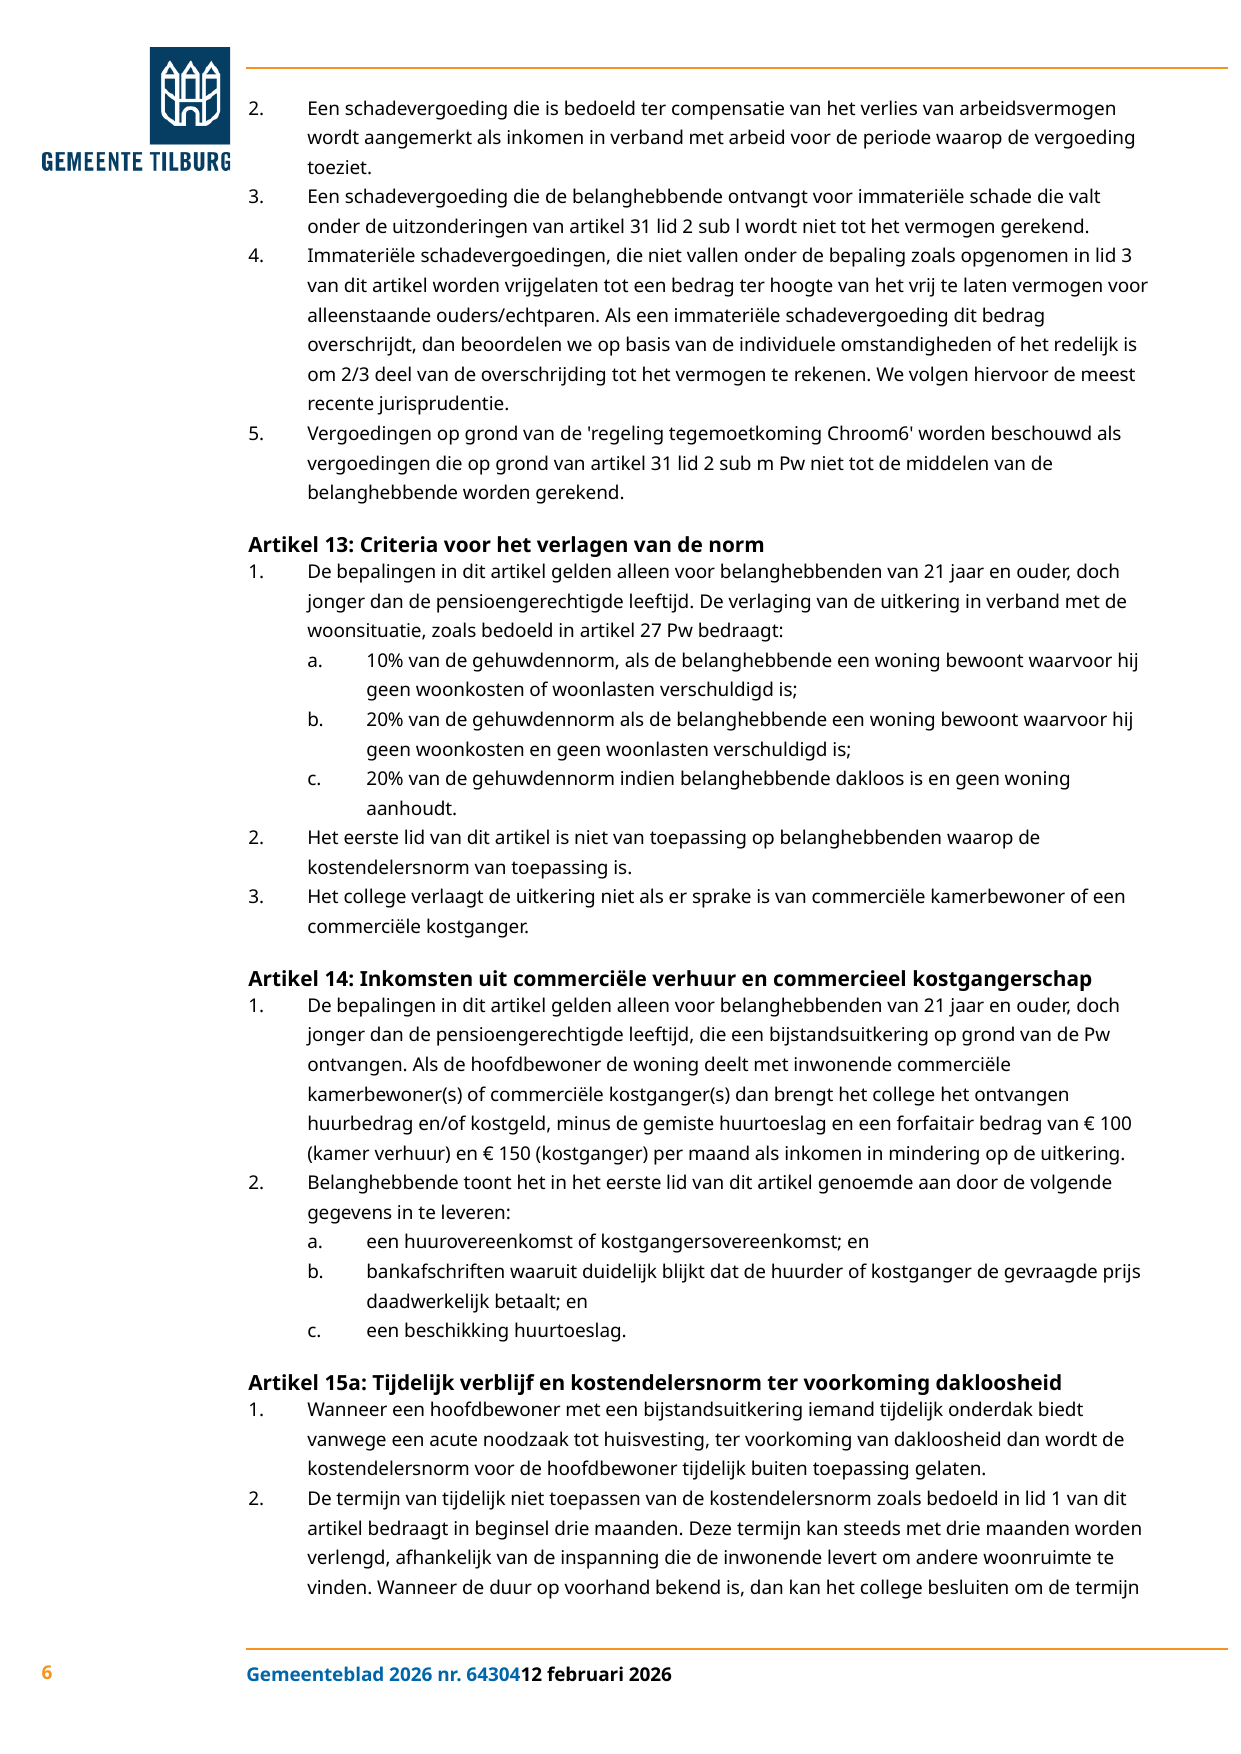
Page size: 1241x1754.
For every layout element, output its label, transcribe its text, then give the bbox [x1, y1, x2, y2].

list De bepalingen in dit artikel gelden alleen voor belanghebbenden van 21 jaar en ouder, doch jonger dan de pensioengerechtigde leeftijd. De verlaging van de uitkering in verband met de woonsituatie, zoals bedoeld in artikel 27 Pw bedraagt: [248, 558, 1152, 643]
picture [41, 47, 231, 172]
list Een schadevergoeding die de belanghebbende ontvangt voor immateriële schade die valt onder de uitzonderingen van artikel 31 lid 2 sub l wordt niet tot het vermogen gerekend. [248, 183, 1152, 239]
list 20% van de gehuwdennorm als de belanghebbende een woning bewoont waarvoor hij geen woonkosten en geen woonlasten verschuldigd is; [307, 706, 1152, 761]
list Het college verlaagt de uitkering niet als er sprake is van commerciële kamerbewoner of een commerciële kostganger. [248, 884, 1152, 939]
list bankafschriften waaruit duidelijk blijkt dat de huurder of kostganger de gevraagde prijs daadwerkelijk betaalt; en [307, 1258, 1152, 1314]
list een beschikking huurtoeslag. [307, 1317, 1152, 1343]
list 10% van de gehuwdennorm, als de belanghebbende een woning bewoont waarvoor hij geen woonkosten of woonlasten verschuldigd is; [307, 647, 1152, 702]
list 20% van de gehuwdennorm indien belanghebbende dakloos is en geen woning aanhoudt. [307, 765, 1152, 821]
list Wanneer een hoofdbewoner met een bijstandsuitkering iemand tijdelijk onderdak biedt vanwege een acute noodzaak tot huisvesting, ter voorkoming van dakloosheid dan wordt de kostendelersnorm voor de hoofdbewoner tijdelijk buiten toepassing gelaten. [248, 1396, 1152, 1481]
list De termijn van tijdelijk niet toepassen van de kostendelersnorm zoals bedoeld in lid 1 van dit artikel bedraagt in beginsel drie maanden. Deze termijn kan steeds met drie maanden worden verlengd, afhankelijk van de inspanning die de inwonende levert om andere woonruimte te vinden. Wanneer de duur op voorhand bekend is, dan kan het college besluiten om de termijn [248, 1485, 1152, 1599]
list een huurovereenkomst of kostgangersovereenkomst; en [307, 1229, 1152, 1254]
list Immateriële schadevergoedingen, die niet vallen onder de bepaling zoals opgenomen in lid 3 van dit artikel worden vrijgelaten tot een bedrag ter hoogte van het vrij te laten vermogen voor alleenstaande ouders/echtparen. Als een immateriële schadevergoeding dit bedrag overschrijdt, dan beoordelen we op basis van de individuele omstandigheden of het redelijk is om 2/3 deel van de overschrijding tot het vermogen te rekenen. We volgen hiervoor de meest recente jurisprudentie. [248, 243, 1152, 416]
text Artikel 13: Criteria voor het verlagen van de norm [248, 530, 1152, 558]
list Vergoedingen op grond van de 'regeling tegemoetkoming Chroom6' worden beschouwd als vergoedingen die op grond van artikel 31 lid 2 sub m Pw niet tot de middelen van de belanghebbende worden gerekend. [248, 420, 1152, 505]
text Artikel 14: Inkomsten uit commerciële verhuur en commercieel kostgangerschap [248, 964, 1152, 992]
list Een schadevergoeding die is bedoeld ter compensatie van het verlies van arbeidsvermogen wordt aangemerkt als inkomen in verband met arbeid voor de periode waarop de vergoeding toeziet. [248, 95, 1152, 180]
list Het eerste lid van dit artikel is niet van toepassing op belanghebbenden waarop de kostendelersnorm van toepassing is. [248, 824, 1152, 880]
list De bepalingen in dit artikel gelden alleen voor belanghebbenden van 21 jaar en ouder, doch jonger dan de pensioengerechtigde leeftijd, die een bijstandsuitkering op grond van de Pw ontvangen. Als de hoofdbewoner de woning deelt met inwonende commerciële kamerbewoner(s) of commerciële kostganger(s) dan brengt het college het ontvangen huurbedrag en/of kostgeld, minus de gemiste huurtoeslag en een forfaitair bedrag van € 100 (kamer verhuur) en € 150 (kostganger) per maand als inkomen in mindering op de uitkering. [248, 992, 1152, 1166]
text Artikel 15a: Tijdelijk verblijf en kostendelersnorm ter voorkoming dakloosheid [248, 1368, 1152, 1396]
list Belanghebbende toont het in het eerste lid van dit artikel genoemde aan door de volgende gegevens in te leveren: [248, 1169, 1152, 1225]
